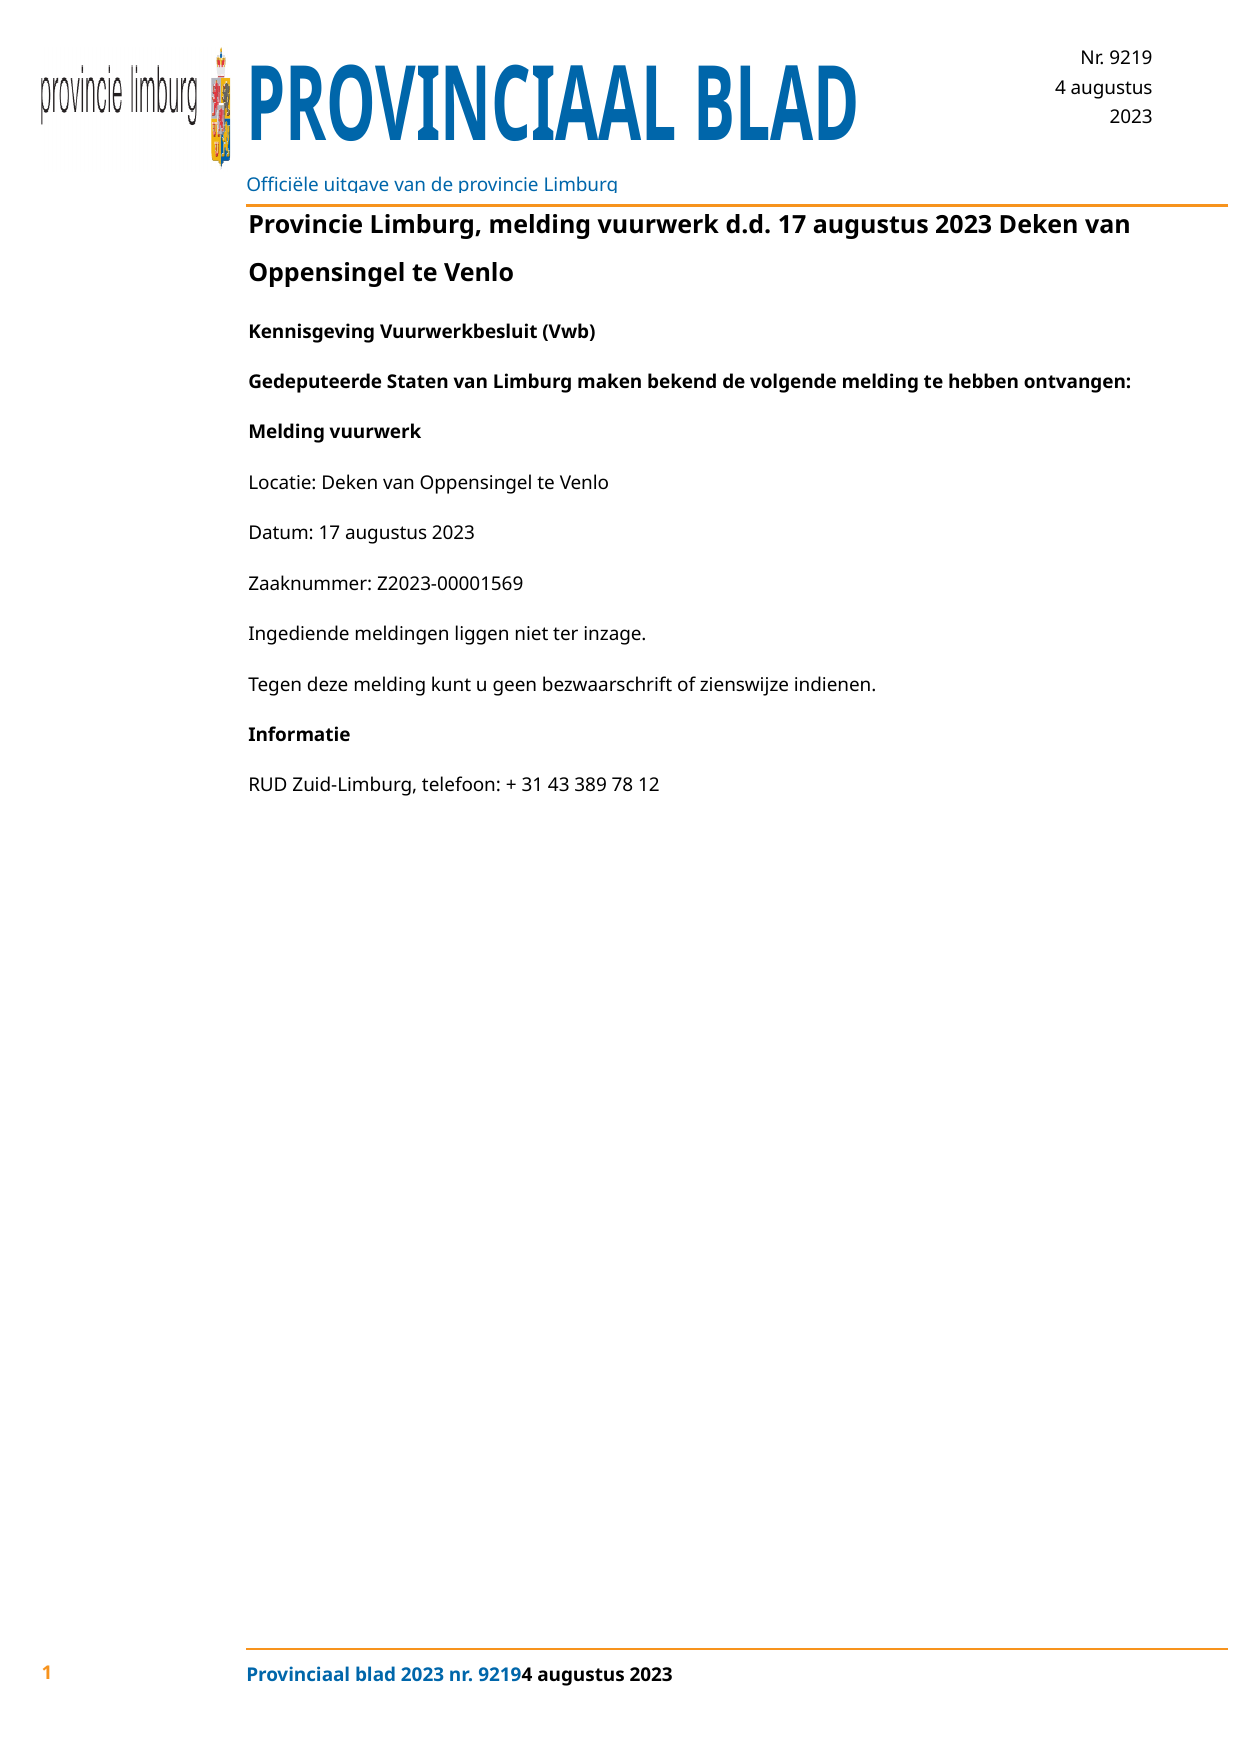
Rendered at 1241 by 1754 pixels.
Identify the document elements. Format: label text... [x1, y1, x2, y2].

text Provincie Limburg, melding vuurwerk d.d. 17 augustus 2023 Deken van Oppensingel te Venlo [248, 207, 1152, 288]
text Melding vuurwerk [248, 419, 1152, 444]
text Kennisgeving Vuurwerkbesluit (Vwb) [248, 318, 1152, 344]
text Zaaknummer: Z2023-00001569 [248, 570, 1152, 596]
text Datum: 17 augustus 2023 [248, 519, 1152, 545]
text Gedeputeerde Staten van Limburg maken bekend de volgende melding te hebben ontvangen: [248, 368, 1152, 394]
text Informatie [248, 721, 1152, 747]
text Tegen deze melding kunt u geen bezwaarschrift of zienswijze indienen. [248, 671, 1152, 697]
picture [41, 47, 231, 172]
text Ingediende meldingen liggen niet ter inzage. [248, 620, 1152, 646]
text Locatie: Deken van Oppensingel te Venlo [248, 469, 1152, 495]
text RUD Zuid-Limburg, telefoon: + 31 43 389 78 12 [248, 772, 1152, 797]
